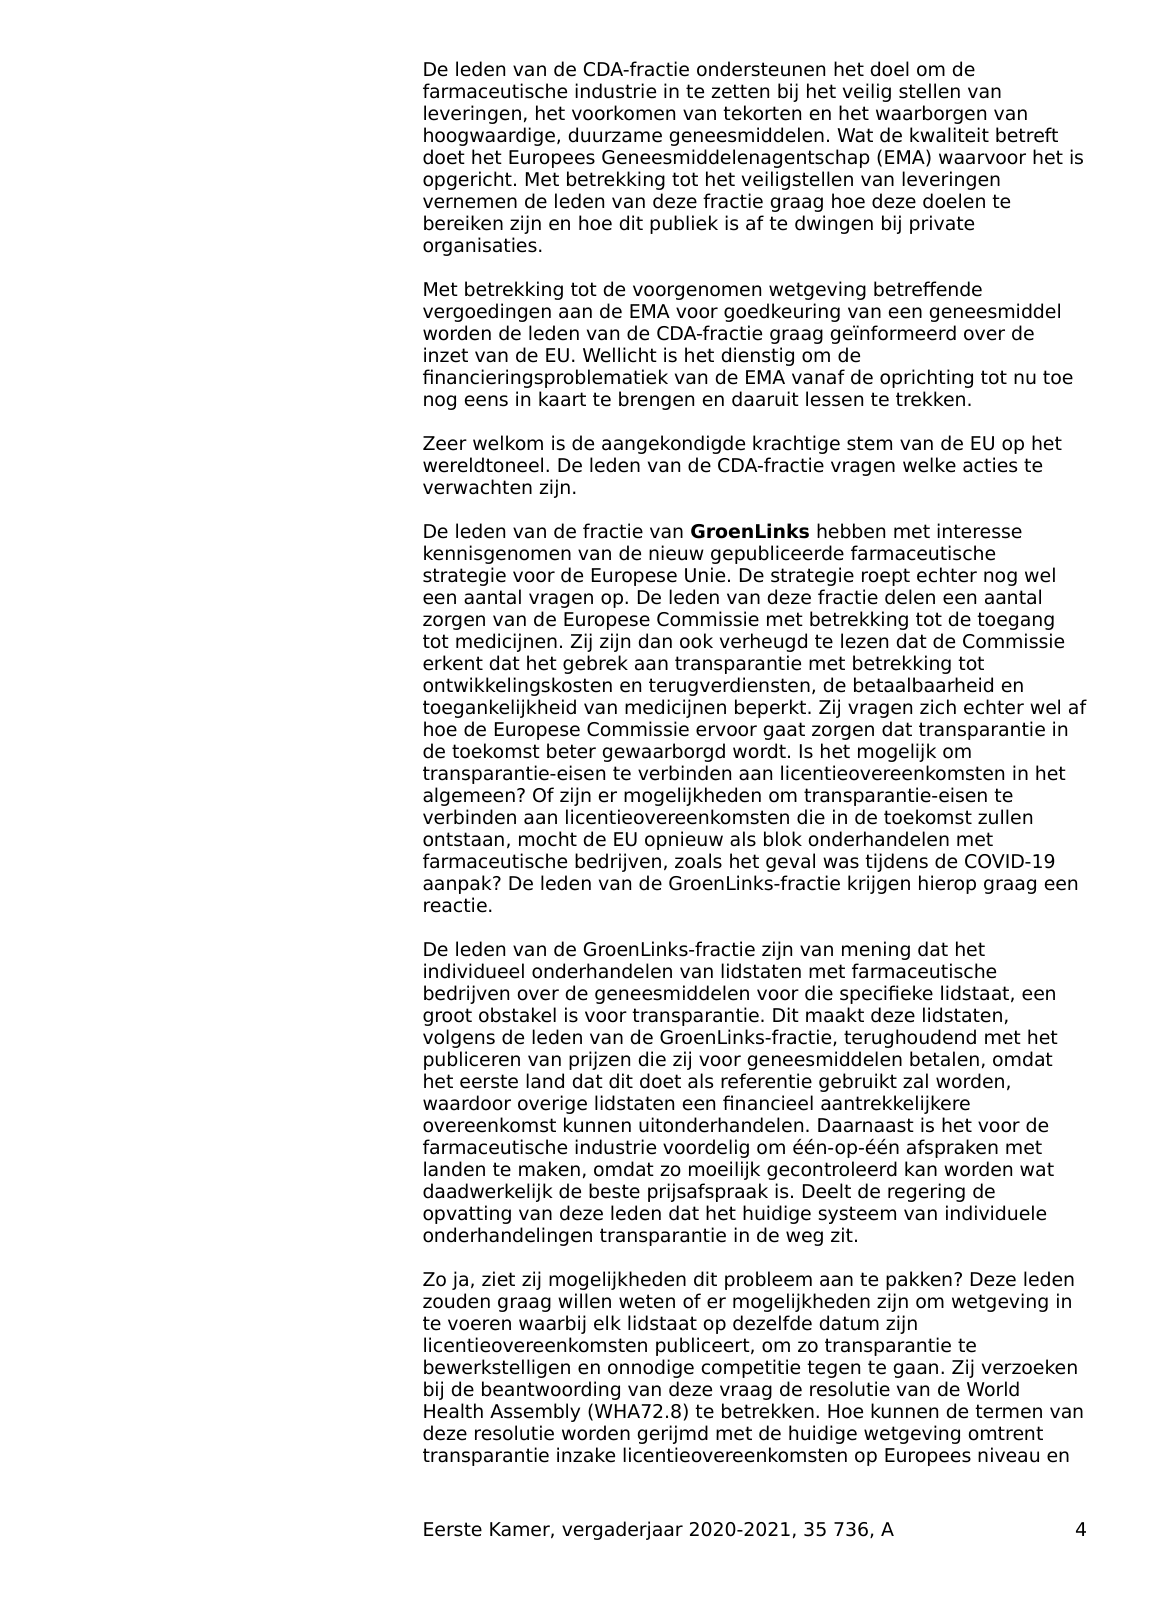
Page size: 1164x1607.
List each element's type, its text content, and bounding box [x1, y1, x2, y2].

text Zo ja, ziet zij mogelijkheden dit probleem aan te pakken? Deze leden zouden graag willen weten of er mogelijkheden zijn om wetgeving in te voeren waarbij elk lidstaat op dezelfde datum zijn licentieovereenkomsten publiceert, om zo transparantie te bewerkstelligen en onnodige competitie tegen te gaan. Zij verzoeken bij de beantwoording van deze vraag de resolutie van de World Health Assembly (WHA72.8) te betrekken. Hoe kunnen de termen van deze resolutie worden gerijmd met de huidige wetgeving omtrent transparantie inzake licentieovereenkomsten op Europees niveau en [422, 1269, 1087, 1467]
text De leden van de GroenLinks-fractie zijn van mening dat het individueel onderhandelen van lidstaten met farmaceutische bedrijven over de geneesmiddelen voor die specifieke lidstaat, een groot obstakel is voor transparantie. Dit maakt deze lidstaten, volgens de leden van de GroenLinks-fractie, terughoudend met het publiceren van prijzen die zij voor geneesmiddelen betalen, omdat het eerste land dat dit doet als referentie gebruikt zal worden, waardoor overige lidstaten een financieel aantrekkelijkere overeenkomst kunnen uitonderhandelen. Daarnaast is het voor de farmaceutische industrie voordelig om één-op-één afspraken met landen te maken, omdat zo moeilijk gecontroleerd kan worden wat daadwerkelijk de beste prijsafspraak is. Deelt de regering de opvatting van deze leden dat het huidige systeem van individuele onderhandelingen transparantie in de weg zit. [422, 939, 1087, 1247]
text De leden van de CDA-fractie ondersteunen het doel om de farmaceutische industrie in te zetten bij het veilig stellen van leveringen, het voorkomen van tekorten en het waarborgen van hoogwaardige, duurzame geneesmiddelen. Wat de kwaliteit betreft doet het Europees Geneesmiddelenagentschap (EMA) waarvoor het is opgericht. Met betrekking tot het veiligstellen van leveringen vernemen de leden van deze fractie graag hoe deze doelen te bereiken zijn en hoe dit publiek is af te dwingen bij private organisaties. [422, 59, 1087, 257]
text Met betrekking tot de voorgenomen wetgeving betreffende vergoedingen aan de EMA voor goedkeuring van een geneesmiddel worden de leden van de CDA-fractie graag geïnformeerd over de inzet van de EU. Wellicht is het dienstig om de financieringsproblematiek van de EMA vanaf de oprichting tot nu toe nog eens in kaart te brengen en daaruit lessen te trekken. [422, 279, 1087, 411]
text Zeer welkom is de aangekondigde krachtige stem van de EU op het wereldtoneel. De leden van de CDA-fractie vragen welke acties te verwachten zijn. [422, 433, 1087, 499]
text De leden van de fractie van GroenLinks hebben met interesse kennisgenomen van de nieuw gepubliceerde farmaceutische strategie voor de Europese Unie. De strategie roept echter nog wel een aantal vragen op. De leden van deze fractie delen een aantal zorgen van de Europese Commissie met betrekking tot de toegang tot medicijnen. Zij zijn dan ook verheugd te lezen dat de Commissie erkent dat het gebrek aan transparantie met betrekking tot ontwikkelingskosten en terugverdiensten, de betaalbaarheid en toegankelijkheid van medicijnen beperkt. Zij vragen zich echter wel af hoe de Europese Commissie ervoor gaat zorgen dat transparantie in de toekomst beter gewaarborgd wordt. Is het mogelijk om transparantie-eisen te verbinden aan licentieovereenkomsten in het algemeen? Of zijn er mogelijkheden om transparantie-eisen te verbinden aan licentieovereenkomsten die in de toekomst zullen ontstaan, mocht de EU opnieuw als blok onderhandelen met farmaceutische bedrijven, zoals het geval was tijdens de COVID-19 aanpak? De leden van de GroenLinks-fractie krijgen hierop graag een reactie. [422, 521, 1087, 917]
